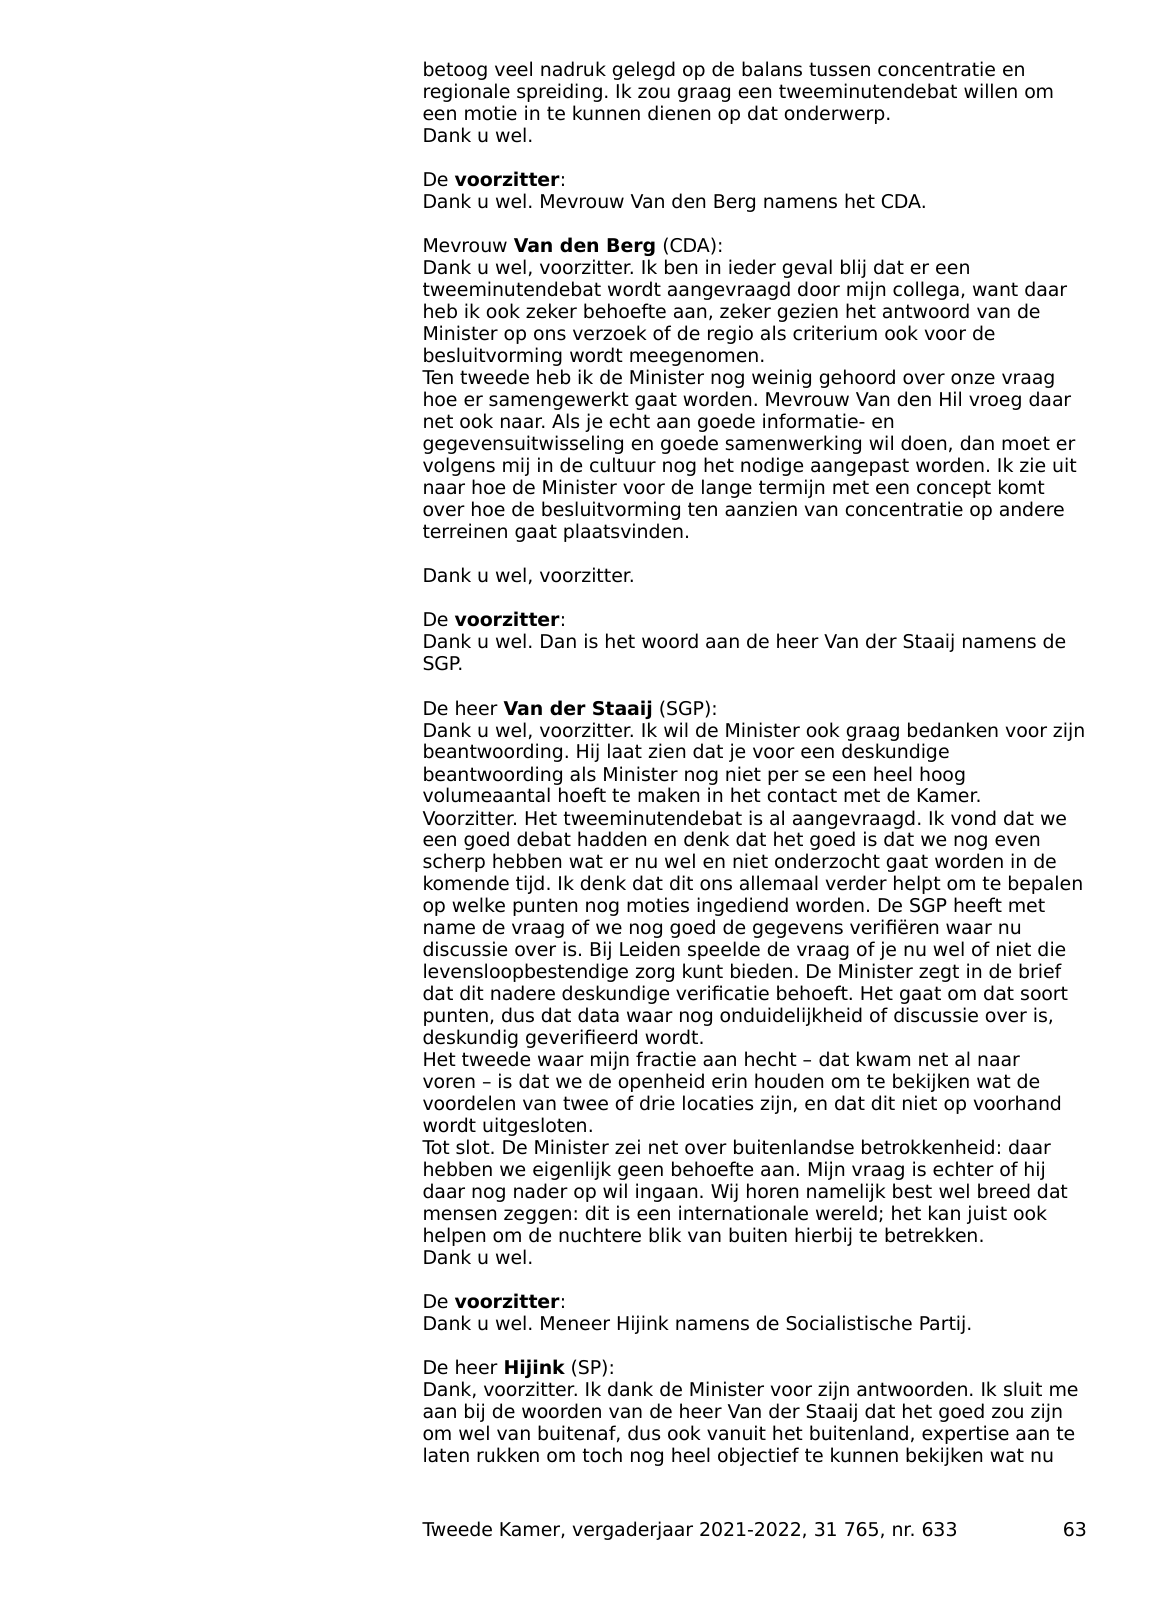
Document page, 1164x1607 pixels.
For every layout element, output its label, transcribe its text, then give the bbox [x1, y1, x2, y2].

text Tot slot. De Minister zei net over buitenlandse betrokkenheid: daar hebben we eigenlijk geen behoefte aan. Mijn vraag is echter of hij daar nog nader op wil ingaan. Wij horen namelijk best wel breed dat mensen zeggen: dit is een internationale wereld; het kan juist ook helpen om de nuchtere blik van buiten hierbij te betrekken. [422, 1137, 1087, 1247]
text De voorzitter: [422, 1291, 1087, 1313]
text De heer Van der Staaij (SGP): [422, 697, 1087, 719]
text De heer Hijink (SP): [422, 1357, 1087, 1379]
text Ten tweede heb ik de Minister nog weinig gehoord over onze vraag hoe er samengewerkt gaat worden. Mevrouw Van den Hil vroeg daar net ook naar. Als je echt aan goede informatie- en gegevensuitwisseling en goede samenwerking wil doen, dan moet er volgens mij in de cultuur nog het nodige aangepast worden. Ik zie uit naar hoe de Minister voor de lange termijn met een concept komt over hoe de besluitvorming ten aanzien van concentratie op andere terreinen gaat plaatsvinden. [422, 367, 1087, 543]
text Dank u wel, voorzitter. [422, 565, 1087, 587]
text Dank u wel. [422, 1247, 1087, 1269]
text De voorzitter: [422, 609, 1087, 631]
text Het tweede waar mijn fractie aan hecht – dat kwam net al naar voren – is dat we de openheid erin houden om te bekijken wat de voordelen van twee of drie locaties zijn, en dat dit niet op voorhand wordt uitgesloten. [422, 1049, 1087, 1137]
text Dank u wel, voorzitter. Ik ben in ieder geval blij dat er een tweeminutendebat wordt aangevraagd door mijn collega, want daar heb ik ook zeker behoefte aan, zeker gezien het antwoord van de Minister op ons verzoek of de regio als criterium ook voor de besluitvorming wordt meegenomen. [422, 257, 1087, 367]
text Dank u wel. Meneer Hijink namens de Socialistische Partij. [422, 1313, 1087, 1335]
text Dank u wel. [422, 125, 1087, 147]
text betoog veel nadruk gelegd op de balans tussen concentratie en regionale spreiding. Ik zou graag een tweeminutendebat willen om een motie in te kunnen dienen op dat onderwerp. [422, 59, 1087, 125]
text De voorzitter: [422, 169, 1087, 191]
text Dank u wel. Dan is het woord aan de heer Van der Staaij namens de SGP. [422, 631, 1087, 675]
text Dank u wel, voorzitter. Ik wil de Minister ook graag bedanken voor zijn beantwoording. Hij laat zien dat je voor een deskundige beantwoording als Minister nog niet per se een heel hoog volumeaantal hoeft te maken in het contact met de Kamer. [422, 719, 1087, 807]
text Voorzitter. Het tweeminutendebat is al aangevraagd. Ik vond dat we een goed debat hadden en denk dat het goed is dat we nog even scherp hebben wat er nu wel en niet onderzocht gaat worden in de komende tijd. Ik denk dat dit ons allemaal verder helpt om te bepalen op welke punten nog moties ingediend worden. De SGP heeft met name de vraag of we nog goed de gegevens verifiëren waar nu discussie over is. Bij Leiden speelde de vraag of je nu wel of niet die levensloopbestendige zorg kunt bieden. De Minister zegt in de brief dat dit nadere deskundige verificatie behoeft. Het gaat om dat soort punten, dus dat data waar nog onduidelijkheid of discussie over is, deskundig geverifieerd wordt. [422, 807, 1087, 1049]
text Mevrouw Van den Berg (CDA): [422, 235, 1087, 257]
text Dank u wel. Mevrouw Van den Berg namens het CDA. [422, 191, 1087, 213]
text Dank, voorzitter. Ik dank de Minister voor zijn antwoorden. Ik sluit me aan bij de woorden van de heer Van der Staaij dat het goed zou zijn om wel van buitenaf, dus ook vanuit het buitenland, expertise aan te laten rukken om toch nog heel objectief te kunnen bekijken wat nu [422, 1379, 1087, 1467]
